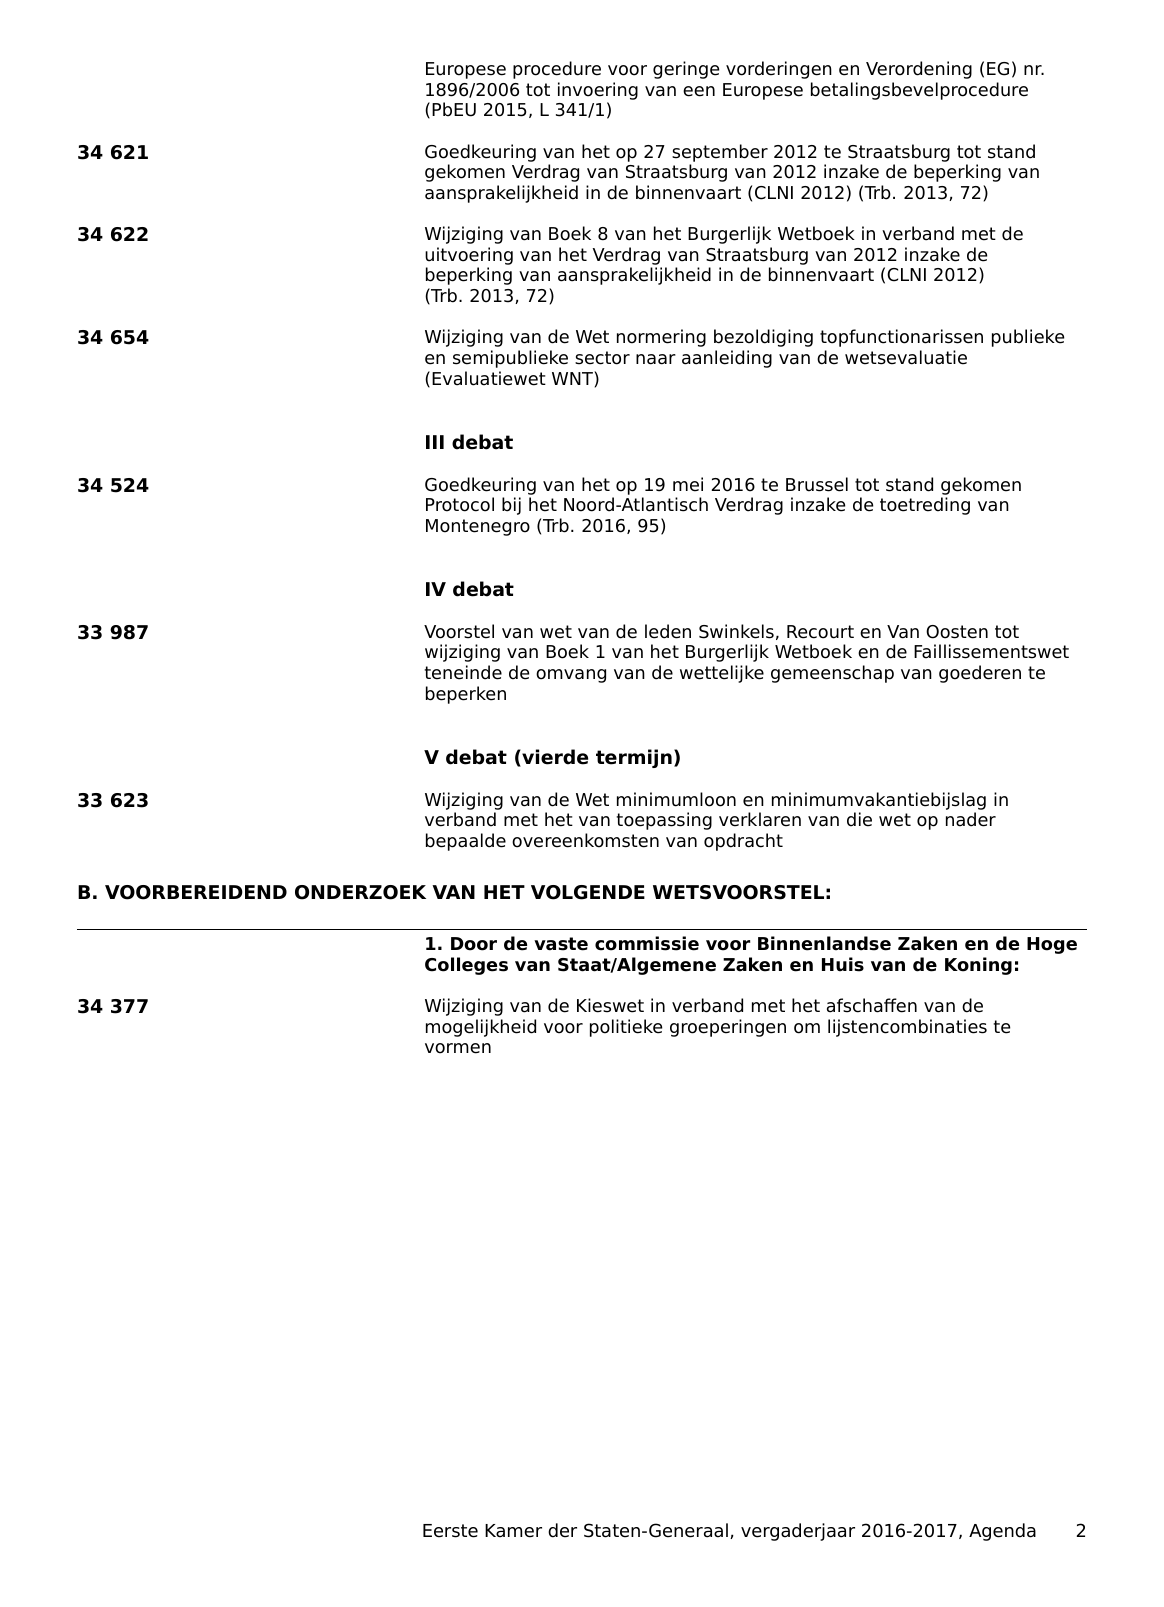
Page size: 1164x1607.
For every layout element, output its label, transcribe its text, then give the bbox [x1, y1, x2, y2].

table_cell 33 623 [77, 790, 401, 852]
table_cell 34 621 [77, 142, 401, 203]
table_cell [401, 557, 418, 601]
table_cell Voorstel van wet van de leden Swinkels, Recourt en Van Oosten tot wijziging van Boek 1 van het Burgerlijk Wetboek en de Faillissementswet teneinde de omvang van de wettelijke gemeenschap van goederen te beperken [418, 622, 1087, 704]
table_cell [401, 410, 418, 454]
table_cell [401, 327, 418, 389]
table_cell [77, 410, 401, 454]
table_cell [401, 475, 418, 536]
table_cell V debat (vierde termijn) [418, 725, 1087, 769]
table_cell 34 622 [77, 224, 401, 307]
table_cell 34 377 [77, 996, 401, 1058]
table_cell 34 524 [77, 475, 401, 536]
table_cell [401, 769, 418, 790]
table_cell [77, 389, 401, 410]
table_cell [418, 769, 1087, 790]
table_cell [401, 601, 418, 622]
table_cell [77, 769, 401, 790]
table_cell [401, 536, 418, 557]
table_cell [418, 454, 1087, 474]
table_cell 33 987 [77, 622, 401, 704]
table_cell [77, 557, 401, 601]
table_cell [418, 601, 1087, 622]
table_cell [401, 59, 418, 121]
table_cell IV debat [418, 557, 1087, 601]
table_cell [401, 704, 418, 725]
table_cell [77, 307, 401, 327]
table_cell [401, 622, 418, 704]
table_cell [77, 536, 401, 557]
table_cell Europese procedure voor geringe vorderingen en Verordening (EG) nr. 1896/2006 tot invoering van een Europese betalingsbevelprocedure (PbEU 2015, L 341/1) [418, 59, 1087, 121]
table_cell Wijziging van de Wet normering bezoldiging topfunctionarissen publieke en semipublieke sector naar aanleiding van de wetsevaluatie (Evaluatiewet WNT) [418, 327, 1087, 389]
table_cell Wijziging van de Kieswet in verband met het afschaffen van de mogelijkheid voor politieke groeperingen om lijstencombinaties te vormen [418, 996, 1087, 1058]
table_cell [77, 704, 401, 725]
table_cell [401, 790, 418, 852]
table_header 1. Door de vaste commissie voor Binnenlandse Zaken en de Hoge Colleges van Staat/Algemene Zaken en Huis van de Koning: [418, 930, 1087, 976]
subtitle B. VOORBEREIDEND ONDERZOEK VAN HET VOLGENDE WETSVOORSTEL: [77, 882, 1087, 903]
table_cell [401, 307, 418, 327]
table_cell [418, 121, 1087, 142]
table_cell [77, 725, 401, 769]
table_cell [77, 204, 401, 224]
table_cell Goedkeuring van het op 19 mei 2016 te Brussel tot stand gekomen Protocol bij het Noord-Atlantisch Verdrag inzake de toetreding van Montenegro (Trb. 2016, 95) [418, 475, 1087, 536]
table_cell [401, 121, 418, 142]
table_cell [401, 725, 418, 769]
table_cell [401, 204, 418, 224]
table_cell [77, 976, 401, 996]
table_cell [401, 996, 418, 1058]
table_cell [418, 307, 1087, 327]
table_header [401, 930, 418, 976]
table_cell Wijziging van de Wet minimumloon en minimumvakantiebijslag in verband met het van toepassing verklaren van die wet op nader bepaalde overeenkomsten van opdracht [418, 790, 1087, 852]
table_cell [77, 59, 401, 121]
table_cell Wijziging van Boek 8 van het Burgerlijk Wetboek in verband met de uitvoering van het Verdrag van Straatsburg van 2012 inzake de beperking van aansprakelijkheid in de binnenvaart (CLNI 2012) (Trb. 2013, 72) [418, 224, 1087, 307]
table_header [77, 930, 401, 976]
table_cell 34 654 [77, 327, 401, 389]
table_cell [401, 976, 418, 996]
table_cell [418, 976, 1087, 996]
table_cell [77, 454, 401, 474]
table_cell [418, 704, 1087, 725]
table_cell [401, 224, 418, 307]
table_cell [401, 389, 418, 410]
table_cell [418, 204, 1087, 224]
table_cell [418, 389, 1087, 410]
table_cell [418, 536, 1087, 557]
table_cell [401, 142, 418, 203]
table_cell [77, 601, 401, 622]
table_cell [401, 454, 418, 474]
table_cell Goedkeuring van het op 27 september 2012 te Straatsburg tot stand gekomen Verdrag van Straatsburg van 2012 inzake de beperking van aansprakelijkheid in de binnenvaart (CLNI 2012) (Trb. 2013, 72) [418, 142, 1087, 203]
table_cell [77, 121, 401, 142]
table_cell III debat [418, 410, 1087, 454]
